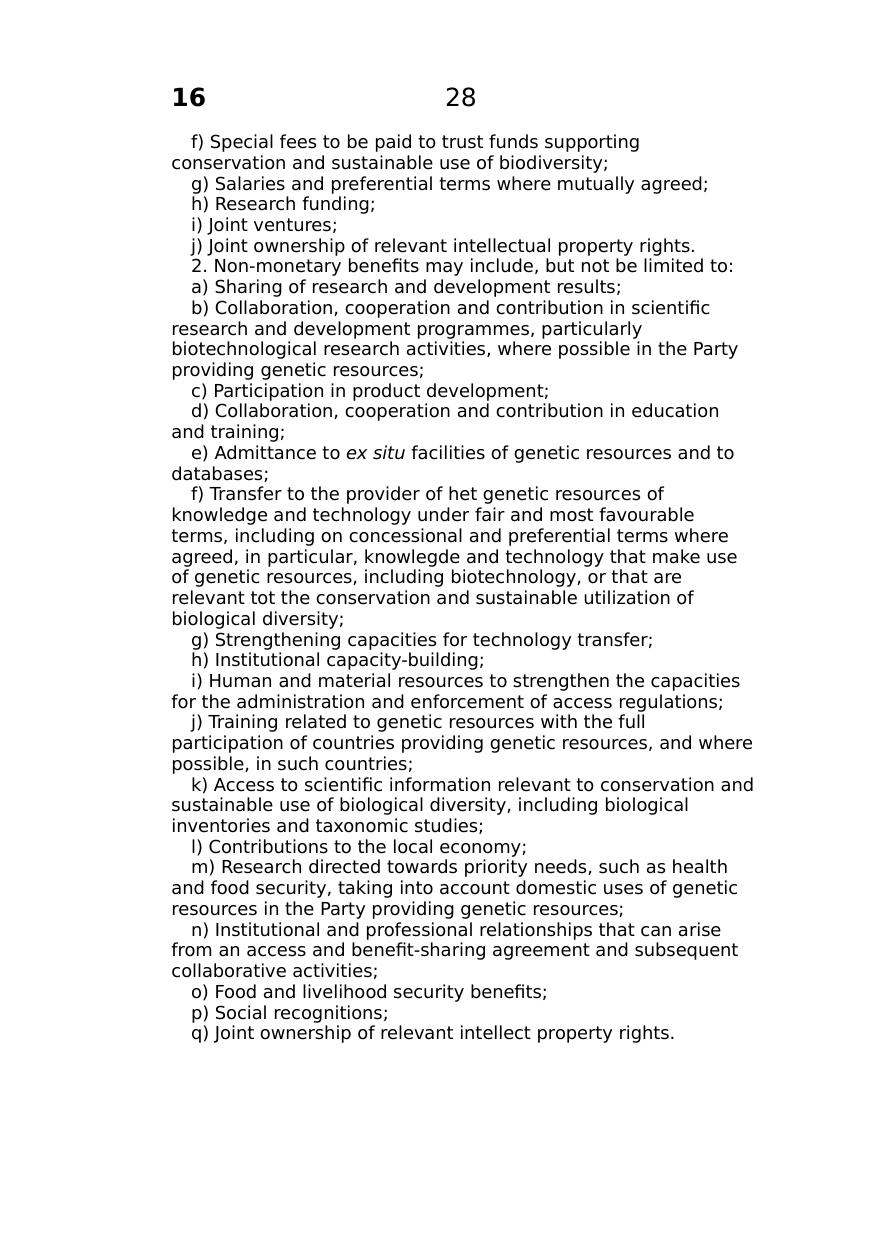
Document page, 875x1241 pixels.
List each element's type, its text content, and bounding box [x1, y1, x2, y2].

text j) Training related to genetic resources with the full participation of countries providing genetic resources, and where possible, in such countries; [171, 712, 756, 774]
text j) Joint ownership of relevant intellectual property rights. [171, 236, 756, 256]
text o) Food and livelihood security benefits; [171, 982, 756, 1002]
text a) Sharing of research and development results; [171, 277, 756, 298]
text 2. Non-monetary benefits may include, but not be limited to: [171, 256, 756, 277]
text i) Human and material resources to strengthen the capacities for the administration and enforcement of access regulations; [171, 671, 756, 712]
text d) Collaboration, cooperation and contribution in education and training; [171, 401, 756, 443]
text l) Contributions to the local economy; [171, 837, 756, 857]
text i) Joint ventures; [171, 215, 756, 236]
text g) Strengthening capacities for technology transfer; [171, 629, 756, 650]
text p) Social recognitions; [171, 1002, 756, 1023]
text f) Transfer to the provider of het genetic resources of knowledge and technology under fair and most favourable terms, including on concessional and preferential terms where agreed, in particular, knowlegde and technology that make use of genetic resources, including biotechnology, or that are relevant tot the conservation and sustainable utilization of biological diversity; [171, 484, 756, 629]
text h) Research funding; [171, 194, 756, 215]
text q) Joint ownership of relevant intellect property rights. [171, 1023, 756, 1044]
text n) Institutional and professional relationships that can arise from an access and benefit-sharing agreement and subsequent collaborative activities; [171, 919, 756, 982]
text c) Participation in product development; [171, 381, 756, 401]
text k) Access to scientific information relevant to conservation and sustainable use of biological diversity, including biological inventories and taxonomic studies; [171, 774, 756, 837]
text g) Salaries and preferential terms where mutually agreed; [171, 173, 756, 194]
text m) Research directed towards priority needs, such as health and food security, taking into account domestic uses of genetic resources in the Party providing genetic resources; [171, 857, 756, 919]
text b) Collaboration, cooperation and contribution in scientific research and development programmes, particularly biotechnological research activities, where possible in the Party providing genetic resources; [171, 298, 756, 381]
text h) Institutional capacity-building; [171, 650, 756, 671]
text f) Special fees to be paid to trust funds supporting conservation and sustainable use of biodiversity; [171, 132, 756, 173]
text e) Admittance to ex situ facilities of genetic resources and to databases; [171, 443, 756, 484]
